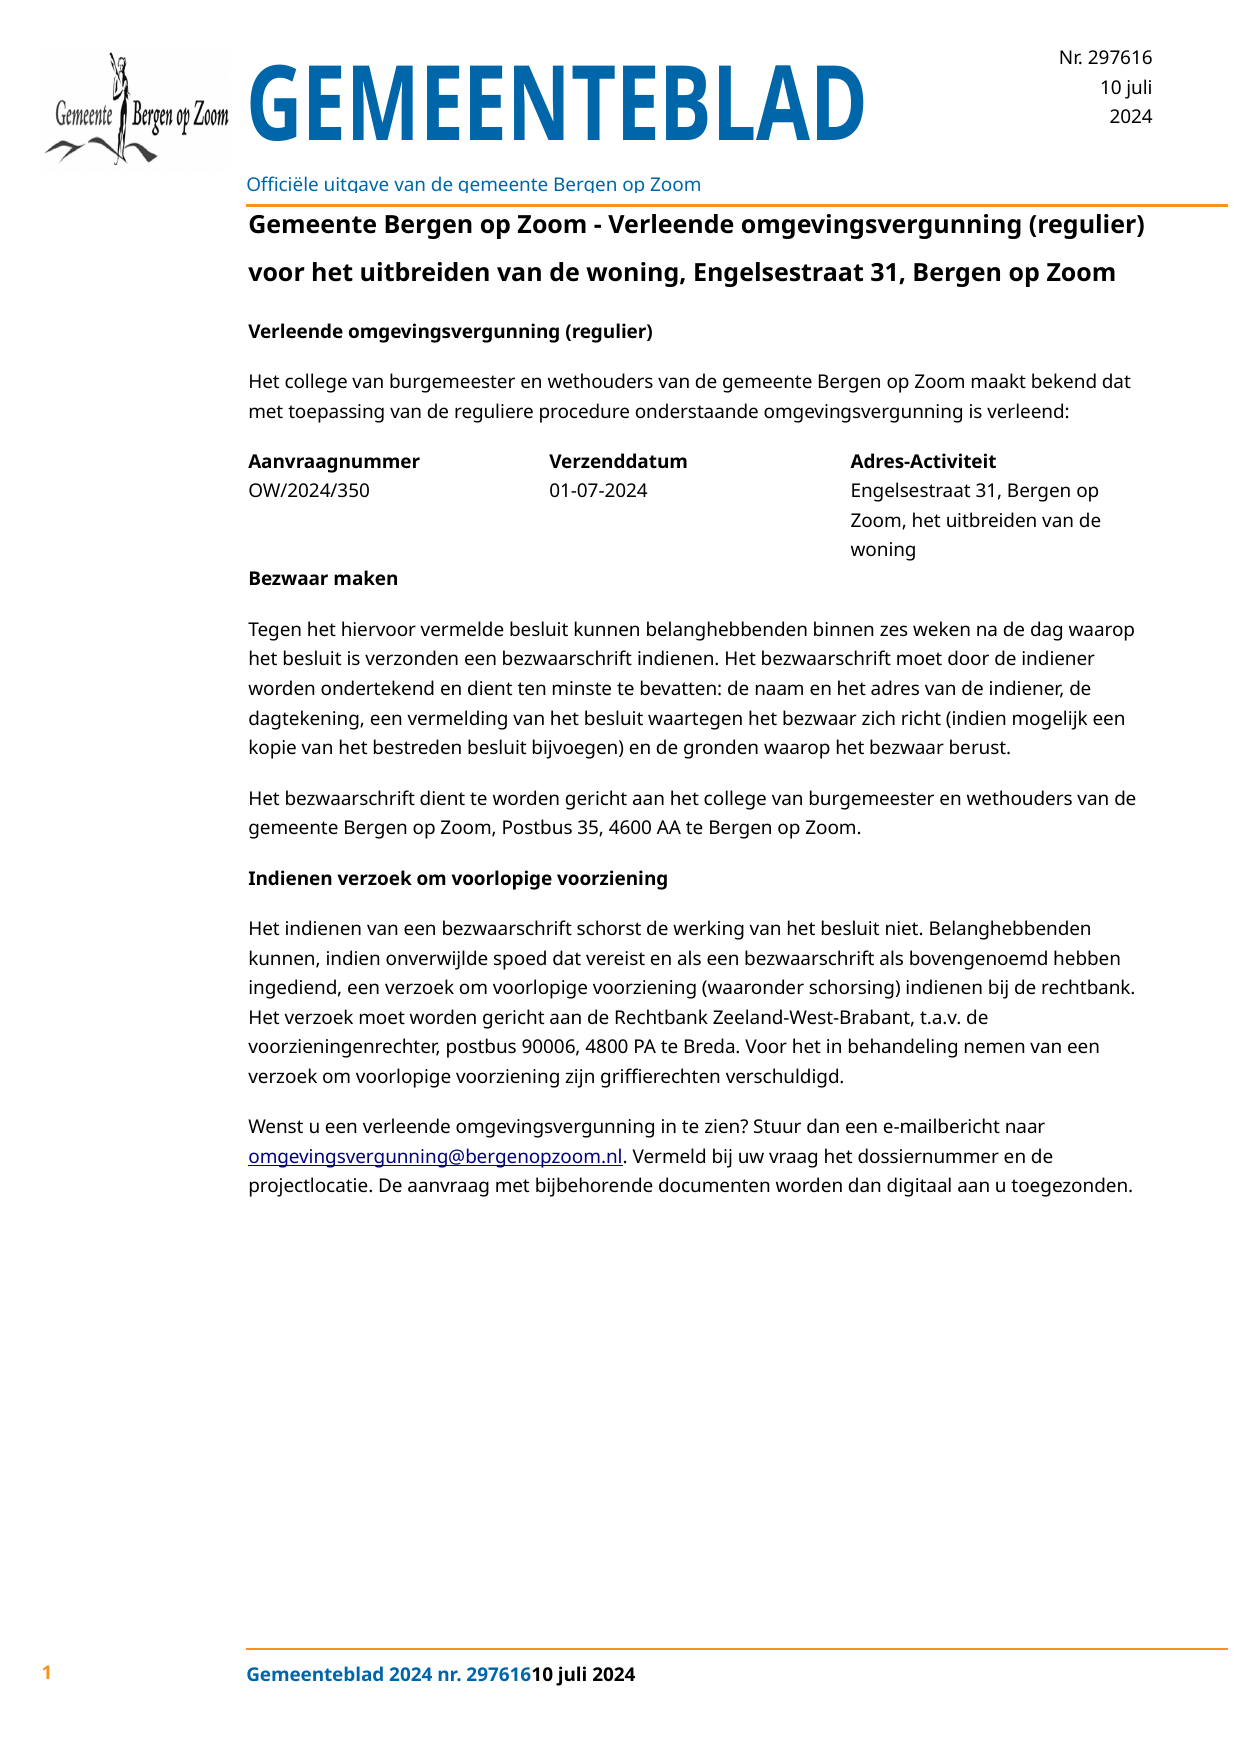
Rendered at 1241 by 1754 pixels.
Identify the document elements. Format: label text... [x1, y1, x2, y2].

text Wenst u een verleende omgevingsvergunning in te zien? Stuur dan een e-mailbericht naar omgevingsvergunning@bergenopzoom.nl. Vermeld bij uw vraag het dossiernummer en de projectlocatie. De aanvraag met bijbehorende documenten worden dan digitaal aan u toegezonden. [248, 1113, 1152, 1198]
text Gemeente Bergen op Zoom - Verleende omgevingsvergunning (regulier) voor het uitbreiden van de woning, Engelsestraat 31, Bergen op Zoom [248, 207, 1152, 288]
text Indienen verzoek om voorlopige voorziening [248, 865, 1152, 891]
text Het college van burgemeester en wethouders van de gemeente Bergen op Zoom maakt bekend dat met toepassing van de reguliere procedure onderstaande omgevingsvergunning is verleend: [248, 368, 1152, 424]
text Verleende omgevingsvergunning (regulier) [248, 318, 1152, 344]
text Bezwaar maken [248, 566, 1152, 591]
text Het bezwaarschrift dient te worden gericht aan het college van burgemeester en wethouders van de gemeente Bergen op Zoom, Postbus 35, 4600 AA te Bergen op Zoom. [248, 785, 1152, 840]
text Tegen het hiervoor vermelde besluit kunnen belanghebbenden binnen zes weken na de dag waarop het besluit is verzonden een bezwaarschrift indienen. Het bezwaarschrift moet door de indiener worden ondertekend en dient ten minste te bevatten: de naam en het adres van de indiener, de dagtekening, een vermelding van het besluit waartegen het bezwaar zich richt (indien mogelijk een kopie van het bestreden besluit bijvoegen) en de gronden waarop het bezwaar berust. [248, 616, 1152, 760]
table_header 01-07-2024 [549, 478, 850, 562]
table_header Adres-Activiteit [850, 449, 1152, 474]
table_header OW/2024/350 [248, 478, 549, 562]
table_header Verzenddatum [549, 449, 850, 474]
text Het indienen van een bezwaarschrift schorst de werking van het besluit niet. Belanghebbenden kunnen, indien onverwijlde spoed dat vereist en als een bezwaarschrift als bovengenoemd hebben ingediend, een verzoek om voorlopige voorziening (waaronder schorsing) indienen bij de rechtbank. Het verzoek moet worden gericht aan de Rechtbank Zeeland-West-Brabant, t.a.v. de voorzieningenrechter, postbus 90006, 4800 PA te Breda. Voor het in behandeling nemen van een verzoek om voorlopige voorziening zijn griffierechten verschuldigd. [248, 915, 1152, 1089]
picture [41, 47, 231, 172]
table_header Aanvraagnummer [248, 449, 549, 474]
table_header Engelsestraat 31, Bergen op Zoom, het uitbreiden van de woning [850, 478, 1152, 562]
